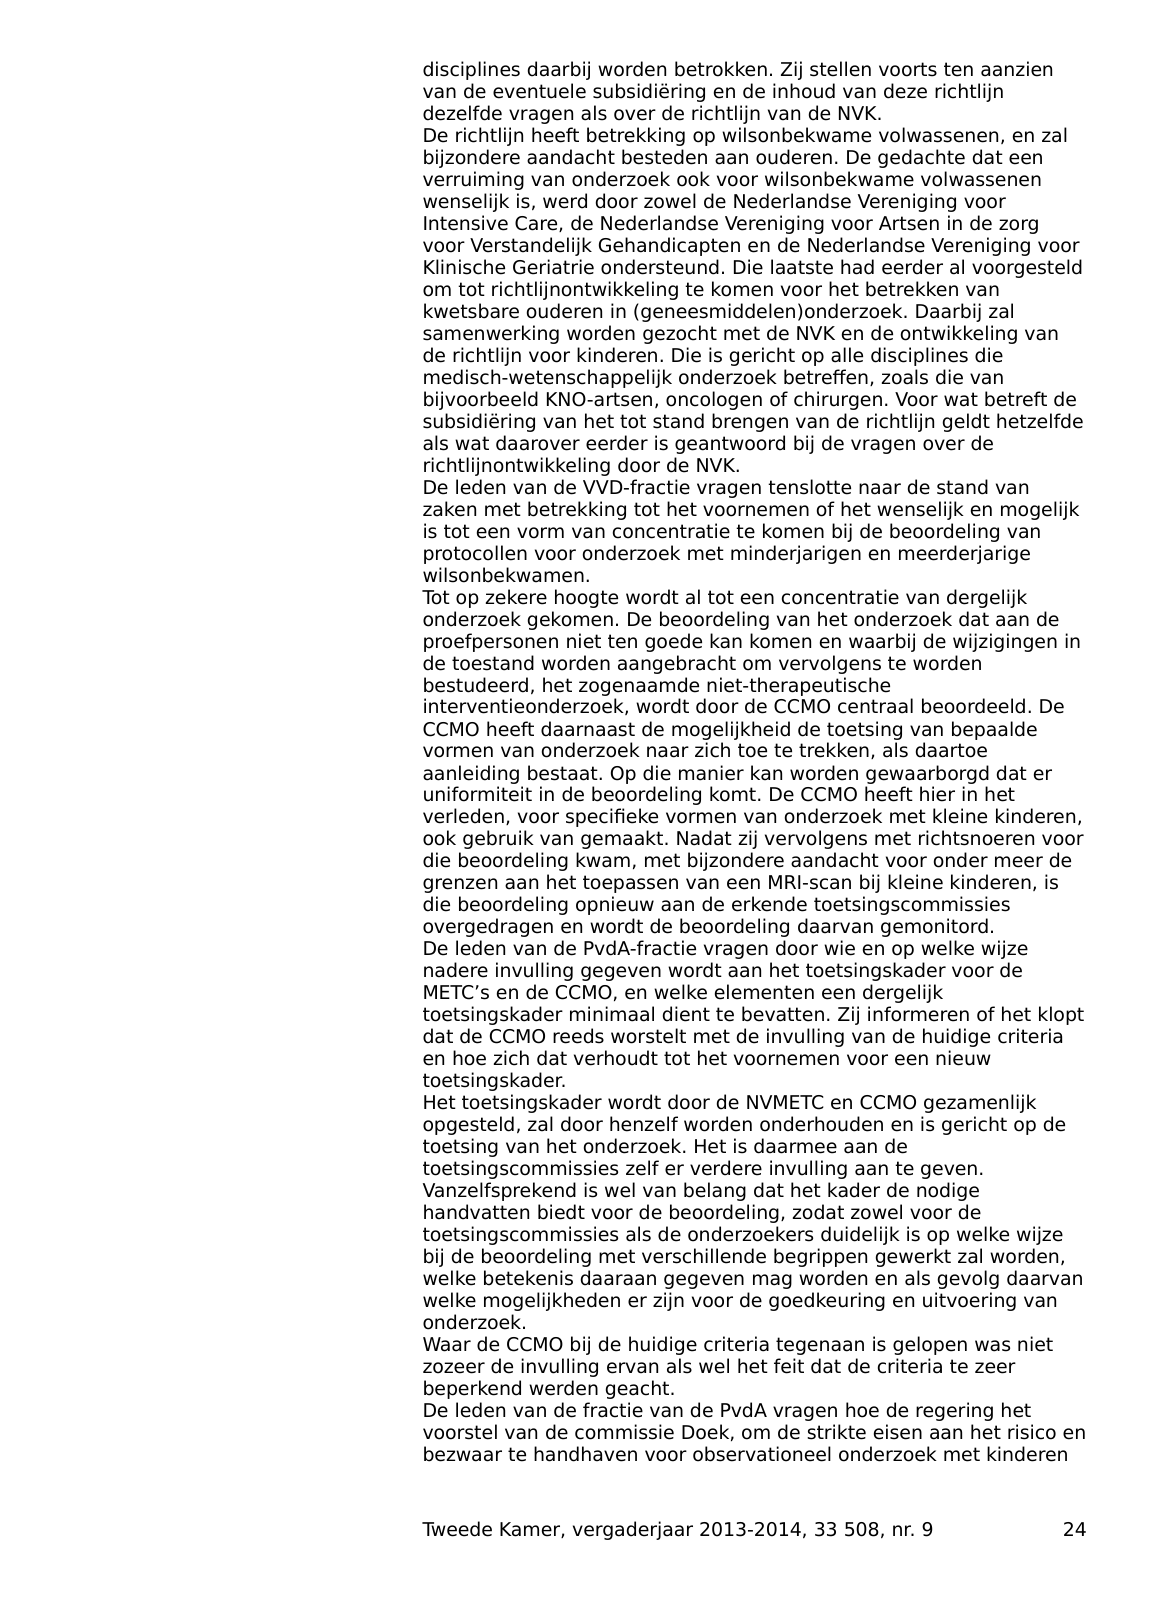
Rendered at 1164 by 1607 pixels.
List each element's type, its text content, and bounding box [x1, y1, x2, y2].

text De leden van de fractie van de PvdA vragen hoe de regering het voorstel van de commissie Doek, om de strikte eisen aan het risico en bezwaar te handhaven voor observationeel onderzoek met kinderen [422, 1400, 1087, 1466]
text De richtlijn heeft betrekking op wilsonbekwame volwassenen, en zal bijzondere aandacht besteden aan ouderen. De gedachte dat een verruiming van onderzoek ook voor wilsonbekwame volwassenen wenselijk is, werd door zowel de Nederlandse Vereniging voor Intensive Care, de Nederlandse Vereniging voor Artsen in de zorg voor Verstandelijk Gehandicapten en de Nederlandse Vereniging voor Klinische Geriatrie ondersteund. Die laatste had eerder al voorgesteld om tot richtlijnontwikkeling te komen voor het betrekken van kwetsbare ouderen in (geneesmiddelen)onderzoek. Daarbij zal samenwerking worden gezocht met de NVK en de ontwikkeling van de richtlijn voor kinderen. Die is gericht op alle disciplines die medisch-wetenschappelijk onderzoek betreffen, zoals die van bijvoorbeeld KNO-artsen, oncologen of chirurgen. Voor wat betreft de subsidiëring van het tot stand brengen van de richtlijn geldt hetzelfde als wat daarover eerder is geantwoord bij de vragen over de richtlijnontwikkeling door de NVK. [422, 125, 1087, 477]
text De leden van de PvdA-fractie vragen door wie en op welke wijze nadere invulling gegeven wordt aan het toetsingskader voor de METC’s en de CCMO, en welke elementen een dergelijk toetsingskader minimaal dient te bevatten. Zij informeren of het klopt dat de CCMO reeds worstelt met de invulling van de huidige criteria en hoe zich dat verhoudt tot het voornemen voor een nieuw toetsingskader. [422, 938, 1087, 1092]
text Het toetsingskader wordt door de NVMETC en CCMO gezamenlijk opgesteld, zal door henzelf worden onderhouden en is gericht op de toetsing van het onderzoek. Het is daarmee aan de toetsingscommissies zelf er verdere invulling aan te geven. Vanzelfsprekend is wel van belang dat het kader de nodige handvatten biedt voor de beoordeling, zodat zowel voor de toetsingscommissies als de onderzoekers duidelijk is op welke wijze bij de beoordeling met verschillende begrippen gewerkt zal worden, welke betekenis daaraan gegeven mag worden en als gevolg daarvan welke mogelijkheden er zijn voor de goedkeuring en uitvoering van onderzoek. [422, 1092, 1087, 1334]
text De leden van de VVD-fractie vragen tenslotte naar de stand van zaken met betrekking tot het voornemen of het wenselijk en mogelijk is tot een vorm van concentratie te komen bij de beoordeling van protocollen voor onderzoek met minderjarigen en meerderjarige wilsonbekwamen. [422, 477, 1087, 587]
text disciplines daarbij worden betrokken. Zij stellen voorts ten aanzien van de eventuele subsidiëring en de inhoud van deze richtlijn dezelfde vragen als over de richtlijn van de NVK. [422, 59, 1087, 125]
text Tot op zekere hoogte wordt al tot een concentratie van dergelijk onderzoek gekomen. De beoordeling van het onderzoek dat aan de proefpersonen niet ten goede kan komen en waarbij de wijzigingen in de toestand worden aangebracht om vervolgens te worden bestudeerd, het zogenaamde niet-therapeutische interventieonderzoek, wordt door de CCMO centraal beoordeeld. De CCMO heeft daarnaast de mogelijkheid de toetsing van bepaalde vormen van onderzoek naar zich toe te trekken, als daartoe aanleiding bestaat. Op die manier kan worden gewaarborgd dat er uniformiteit in de beoordeling komt. De CCMO heeft hier in het verleden, voor specifieke vormen van onderzoek met kleine kinderen, ook gebruik van gemaakt. Nadat zij vervolgens met richtsnoeren voor die beoordeling kwam, met bijzondere aandacht voor onder meer de grenzen aan het toepassen van een MRI-scan bij kleine kinderen, is die beoordeling opnieuw aan de erkende toetsingscommissies overgedragen en wordt de beoordeling daarvan gemonitord. [422, 587, 1087, 938]
text Waar de CCMO bij de huidige criteria tegenaan is gelopen was niet zozeer de invulling ervan als wel het feit dat de criteria te zeer beperkend werden geacht. [422, 1334, 1087, 1400]
